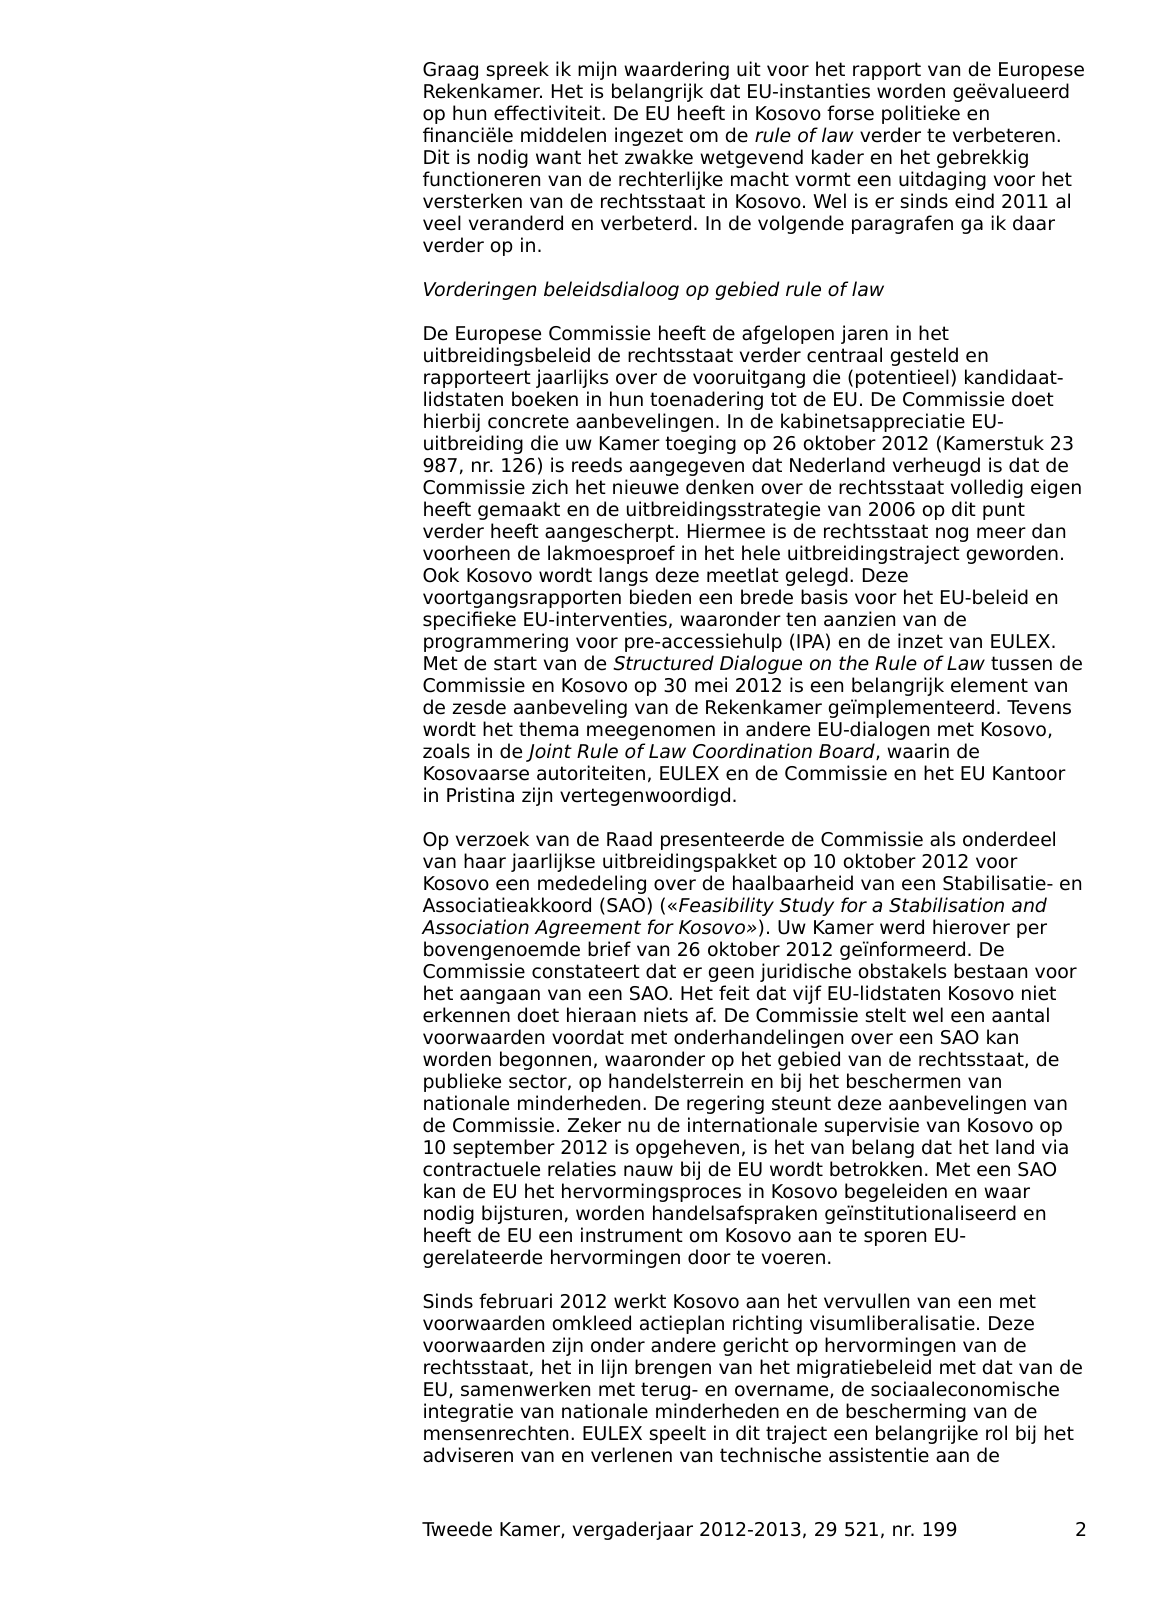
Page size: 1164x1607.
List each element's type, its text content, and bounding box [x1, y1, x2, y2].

text De Europese Commissie heeft de afgelopen jaren in het uitbreidingsbeleid de rechtsstaat verder centraal gesteld en rapporteert jaarlijks over de vooruitgang die (potentieel) kandidaat-lidstaten boeken in hun toenadering tot de EU. De Commissie doet hierbij concrete aanbevelingen. In de kabinetsappreciatie EU-uitbreiding die uw Kamer toeging op 26 oktober 2012 (Kamerstuk 23 987, nr. 126) is reeds aangegeven dat Nederland verheugd is dat de Commissie zich het nieuwe denken over de rechtsstaat volledig eigen heeft gemaakt en de uitbreidingsstrategie van 2006 op dit punt verder heeft aangescherpt. Hiermee is de rechtsstaat nog meer dan voorheen de lakmoesproef in het hele uitbreidingstraject geworden. Ook Kosovo wordt langs deze meetlat gelegd. Deze voortgangsrapporten bieden een brede basis voor het EU-beleid en specifieke EU-interventies, waaronder ten aanzien van de programmering voor pre-accessiehulp (IPA) en de inzet van EULEX. Met de start van de Structured Dialogue on the Rule of Law tussen de Commissie en Kosovo op 30 mei 2012 is een belangrijk element van de zesde aanbeveling van de Rekenkamer geïmplementeerd. Tevens wordt het thema meegenomen in andere EU-dialogen met Kosovo, zoals in de Joint Rule of Law Coordination Board, waarin de Kosovaarse autoriteiten, EULEX en de Commissie en het EU Kantoor in Pristina zijn vertegenwoordigd. [422, 323, 1087, 807]
text Graag spreek ik mijn waardering uit voor het rapport van de Europese Rekenkamer. Het is belangrijk dat EU-instanties worden geëvalueerd op hun effectiviteit. De EU heeft in Kosovo forse politieke en financiële middelen ingezet om de rule of law verder te verbeteren. Dit is nodig want het zwakke wetgevend kader en het gebrekkig functioneren van de rechterlijke macht vormt een uitdaging voor het versterken van de rechtsstaat in Kosovo. Wel is er sinds eind 2011 al veel veranderd en verbeterd. In de volgende paragrafen ga ik daar verder op in. [422, 59, 1087, 257]
subtitle Vorderingen beleidsdialoog op gebied rule of law [422, 279, 1087, 301]
text Op verzoek van de Raad presenteerde de Commissie als onderdeel van haar jaarlijkse uitbreidingspakket op 10 oktober 2012 voor Kosovo een mededeling over de haalbaarheid van een Stabilisatie- en Associatieakkoord (SAO) («Feasibility Study for a Stabilisation and Association Agreement for Kosovo»). Uw Kamer werd hierover per bovengenoemde brief van 26 oktober 2012 geïnformeerd. De Commissie constateert dat er geen juridische obstakels bestaan voor het aangaan van een SAO. Het feit dat vijf EU-lidstaten Kosovo niet erkennen doet hieraan niets af. De Commissie stelt wel een aantal voorwaarden voordat met onderhandelingen over een SAO kan worden begonnen, waaronder op het gebied van de rechtsstaat, de publieke sector, op handelsterrein en bij het beschermen van nationale minderheden. De regering steunt deze aanbevelingen van de Commissie. Zeker nu de internationale supervisie van Kosovo op 10 september 2012 is opgeheven, is het van belang dat het land via contractuele relaties nauw bij de EU wordt betrokken. Met een SAO kan de EU het hervormingsproces in Kosovo begeleiden en waar nodig bijsturen, worden handelsafspraken geïnstitutionaliseerd en heeft de EU een instrument om Kosovo aan te sporen EU-gerelateerde hervormingen door te voeren. [422, 829, 1087, 1268]
text Sinds februari 2012 werkt Kosovo aan het vervullen van een met voorwaarden omkleed actieplan richting visumliberalisatie. Deze voorwaarden zijn onder andere gericht op hervormingen van de rechtsstaat, het in lijn brengen van het migratiebeleid met dat van de EU, samenwerken met terug- en overname, de sociaaleconomische integratie van nationale minderheden en de bescherming van de mensenrechten. EULEX speelt in dit traject een belangrijke rol bij het adviseren van en verlenen van technische assistentie aan de [422, 1291, 1087, 1467]
